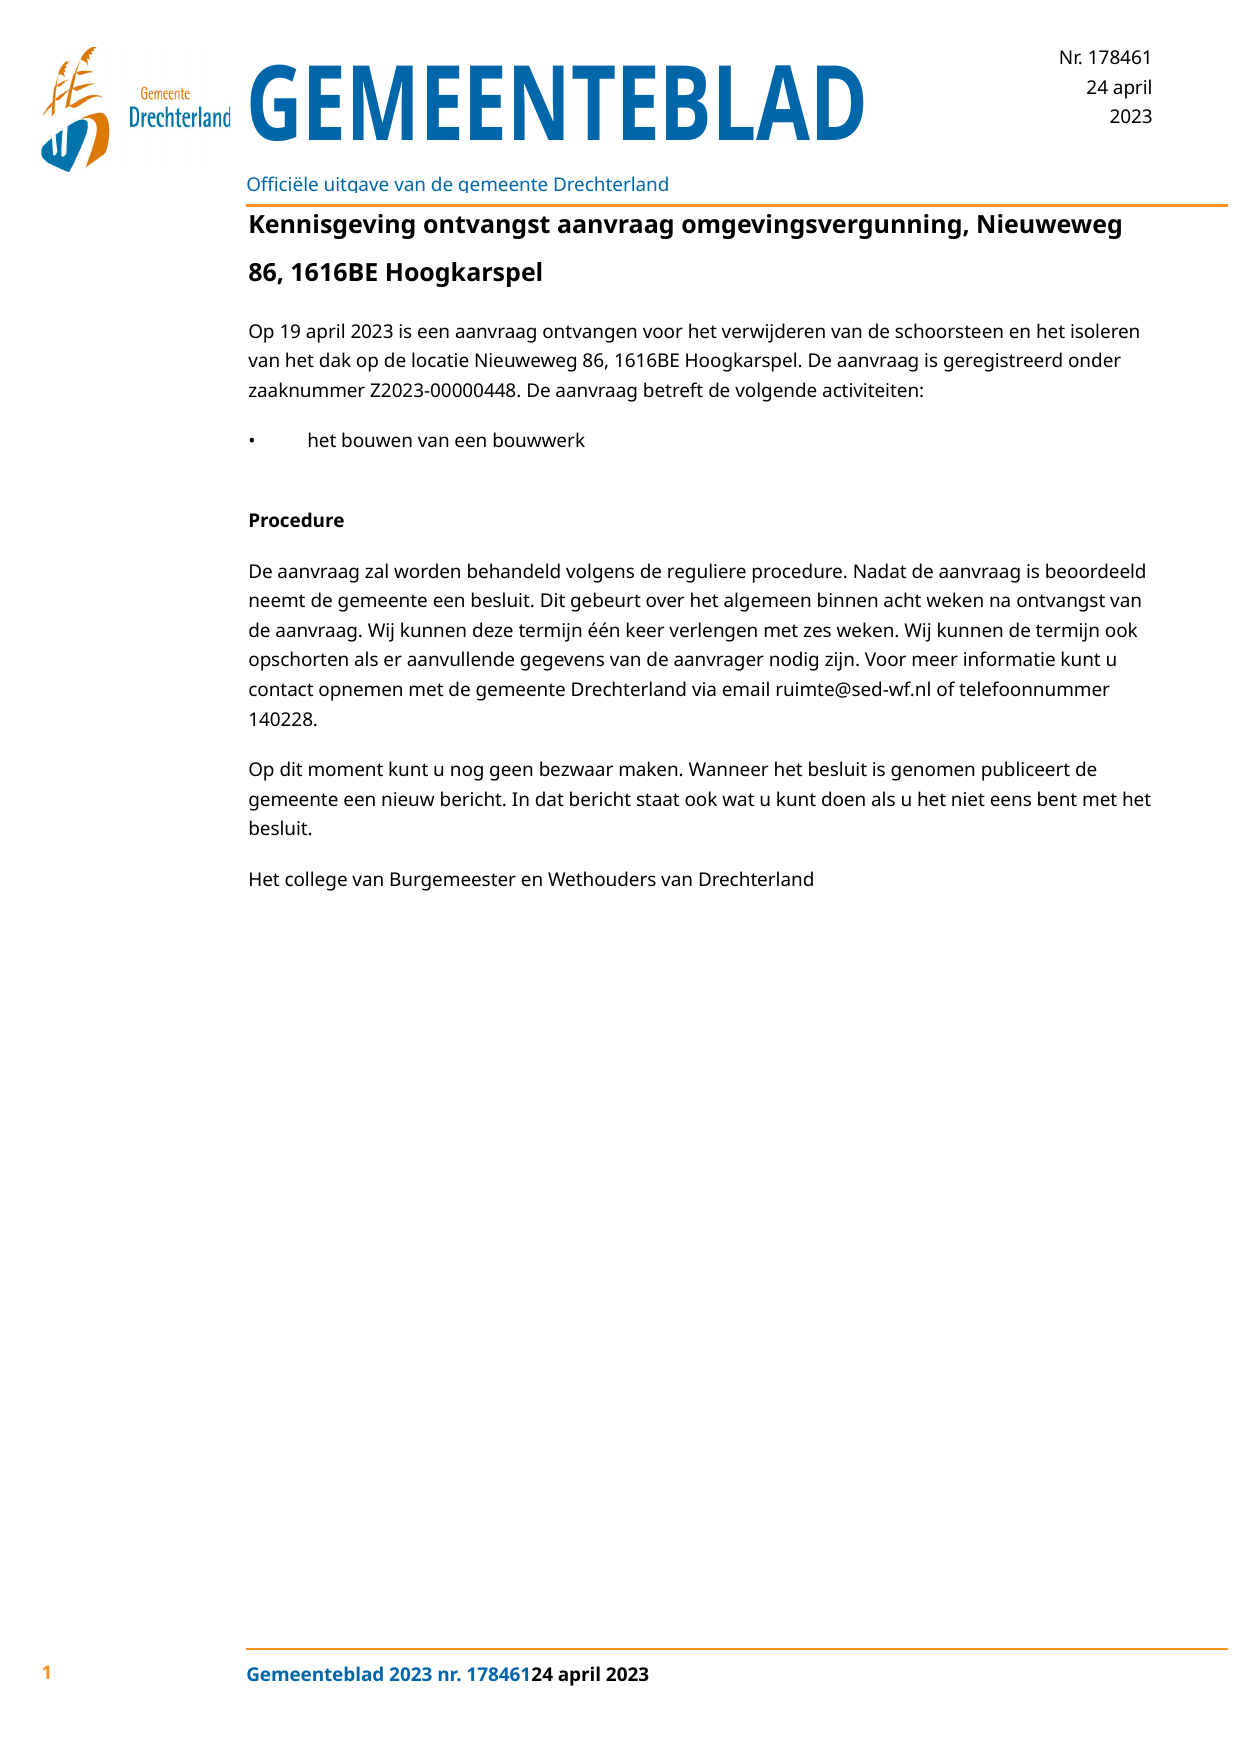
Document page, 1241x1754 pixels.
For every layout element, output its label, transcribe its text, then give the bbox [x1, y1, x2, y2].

text De aanvraag zal worden behandeld volgens de reguliere procedure. Nadat de aanvraag is beoordeeld neemt de gemeente een besluit. Dit gebeurt over het algemeen binnen acht weken na ontvangst van de aanvraag. Wij kunnen deze termijn één keer verlengen met zes weken. Wij kunnen de termijn ook opschorten als er aanvullende gegevens van de aanvrager nodig zijn. Voor meer informatie kunt u contact opnemen met de gemeente Drechterland via email ruimte@sed-wf.nl of telefoonnummer 140228. [248, 558, 1152, 732]
picture [41, 47, 231, 172]
text Op dit moment kunt u nog geen bezwaar maken. Wanneer het besluit is genomen publiceert de gemeente een nieuw bericht. In dat bericht staat ook wat u kunt doen als u het niet eens bent met het besluit. [248, 756, 1152, 841]
text Kennisgeving ontvangst aanvraag omgevingsvergunning, Nieuweweg 86, 1616BE Hoogkarspel [248, 207, 1152, 288]
text Procedure [248, 507, 1152, 533]
list het bouwen van een bouwwerk [248, 427, 1152, 453]
picture [226, 115, 231, 124]
text Op 19 april 2023 is een aanvraag ontvangen voor het verwijderen van de schoorsteen en het isoleren van het dak op de locatie Nieuweweg 86, 1616BE Hoogkarspel. De aanvraag is geregistreerd onder zaaknummer Z2023-00000448. De aanvraag betreft de volgende activiteiten: [248, 318, 1152, 403]
text Het college van Burgemeester en Wethouders van Drechterland [248, 866, 1152, 892]
picture [41, 158, 64, 172]
